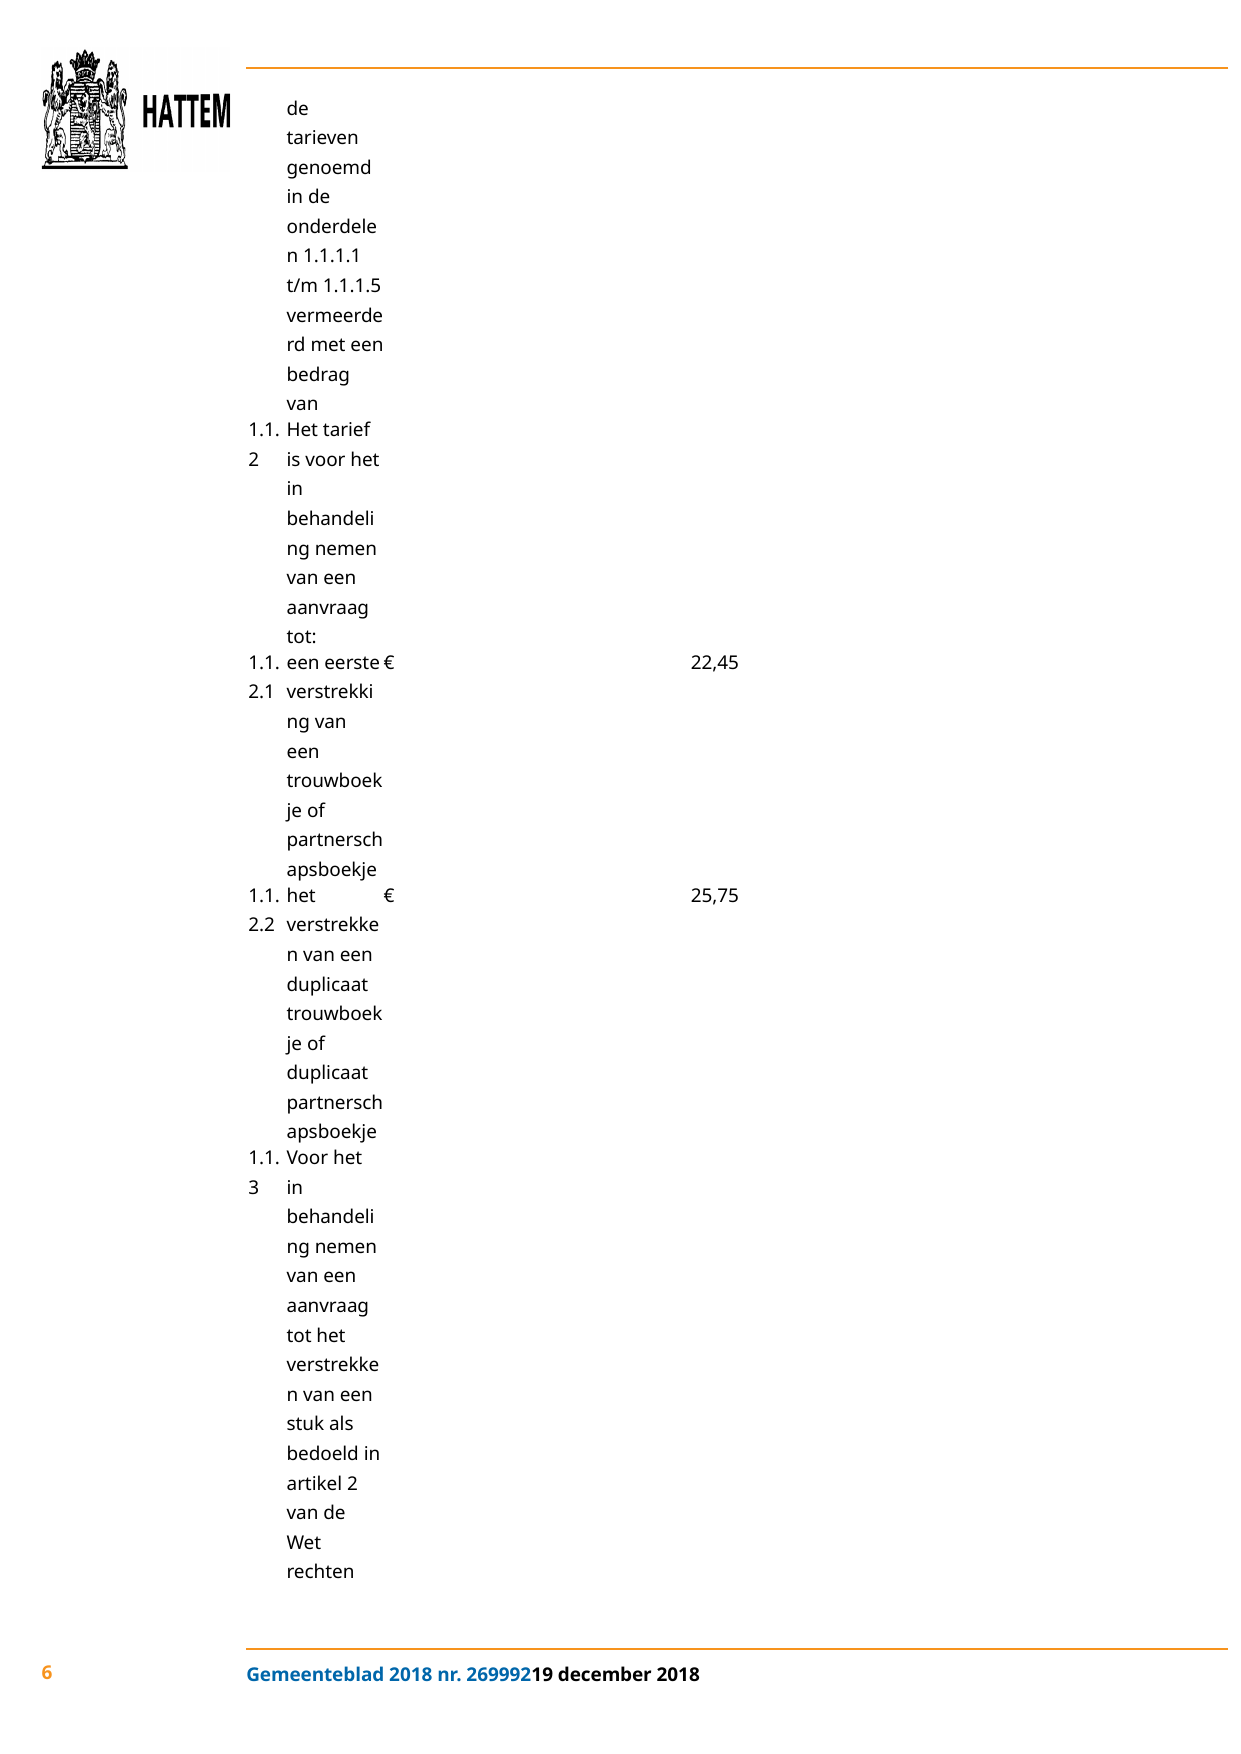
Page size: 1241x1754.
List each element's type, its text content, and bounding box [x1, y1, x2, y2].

table_cell 1.1.3 [248, 1144, 286, 1584]
table_cell Het tarief is voor het in behandeling nemen van een aanvraag tot: [286, 416, 383, 649]
table_cell [383, 95, 691, 416]
table_cell het verstrekken van een duplicaat trouwboekje of duplicaat partnerschapsboekje [286, 882, 383, 1144]
table_cell [691, 95, 1152, 416]
table_cell [248, 95, 286, 416]
table_cell [691, 1144, 1152, 1584]
table_cell 25,75 [691, 882, 1152, 1144]
table_cell [383, 416, 691, 649]
table_cell 1.1.2.2 [248, 882, 286, 1144]
table_cell [691, 416, 1152, 649]
picture [41, 47, 231, 172]
table_cell Voor het in behandeling nemen van een aanvraag tot het verstrekken van een stuk als bedoeld in artikel 2 van de Wet rechten [286, 1144, 383, 1584]
table_cell 22,45 [691, 649, 1152, 882]
table_cell € [383, 882, 691, 1144]
table_cell 1.1.2 [248, 416, 286, 649]
table_cell € [383, 649, 691, 882]
table_cell een eerste verstrekking van een trouwboekje of partnerschapsboekje [286, 649, 383, 882]
table_cell de tarieven genoemd in de onderdelen 1.1.1.1 t/m 1.1.1.5 vermeerderd met een bedrag van [286, 95, 383, 416]
table_cell [383, 1144, 691, 1584]
table_cell 1.1.2.1 [248, 649, 286, 882]
